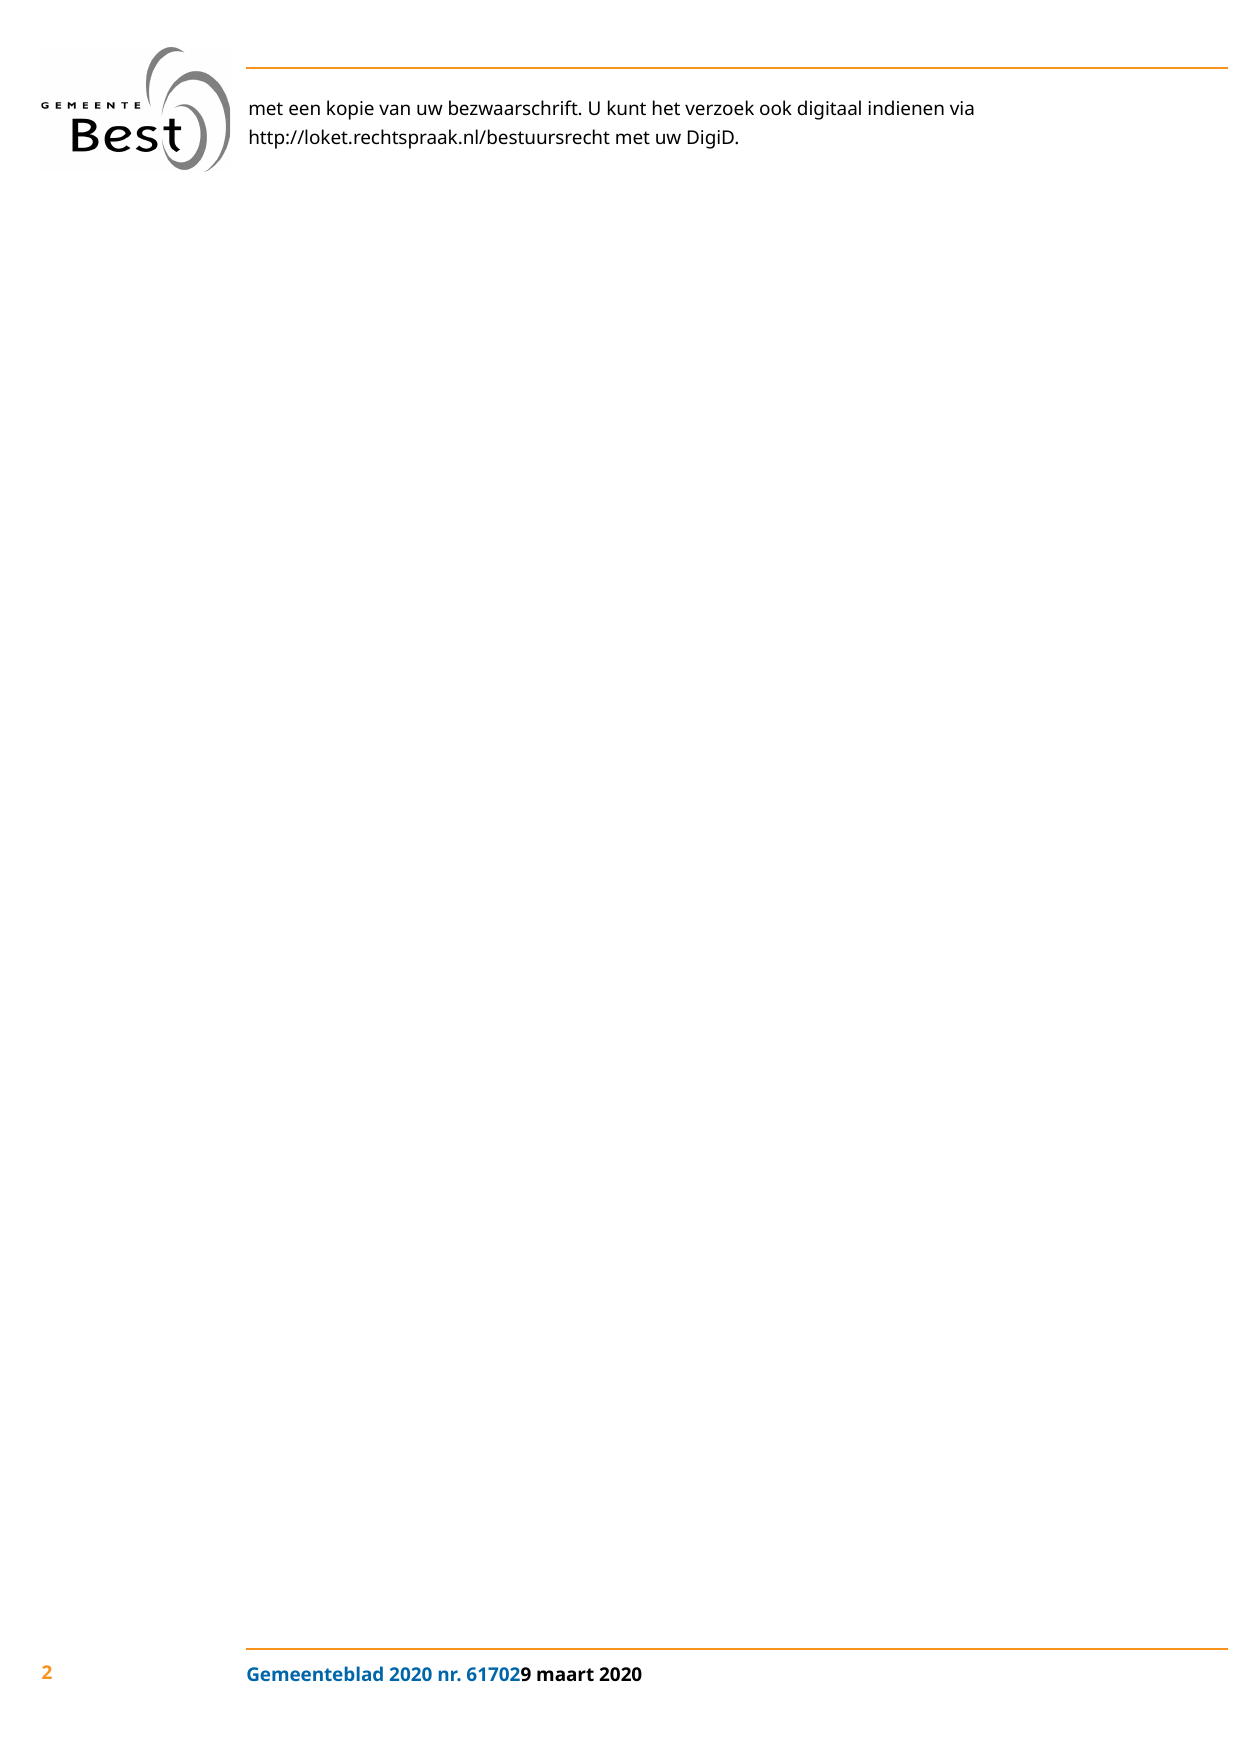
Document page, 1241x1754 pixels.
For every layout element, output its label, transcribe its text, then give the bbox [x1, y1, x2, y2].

text met een kopie van uw bezwaarschrift. U kunt het verzoek ook digitaal indienen via http://loket.rechtspraak.nl/bestuursrecht met uw DigiD. [248, 95, 1152, 150]
picture [41, 47, 231, 172]
